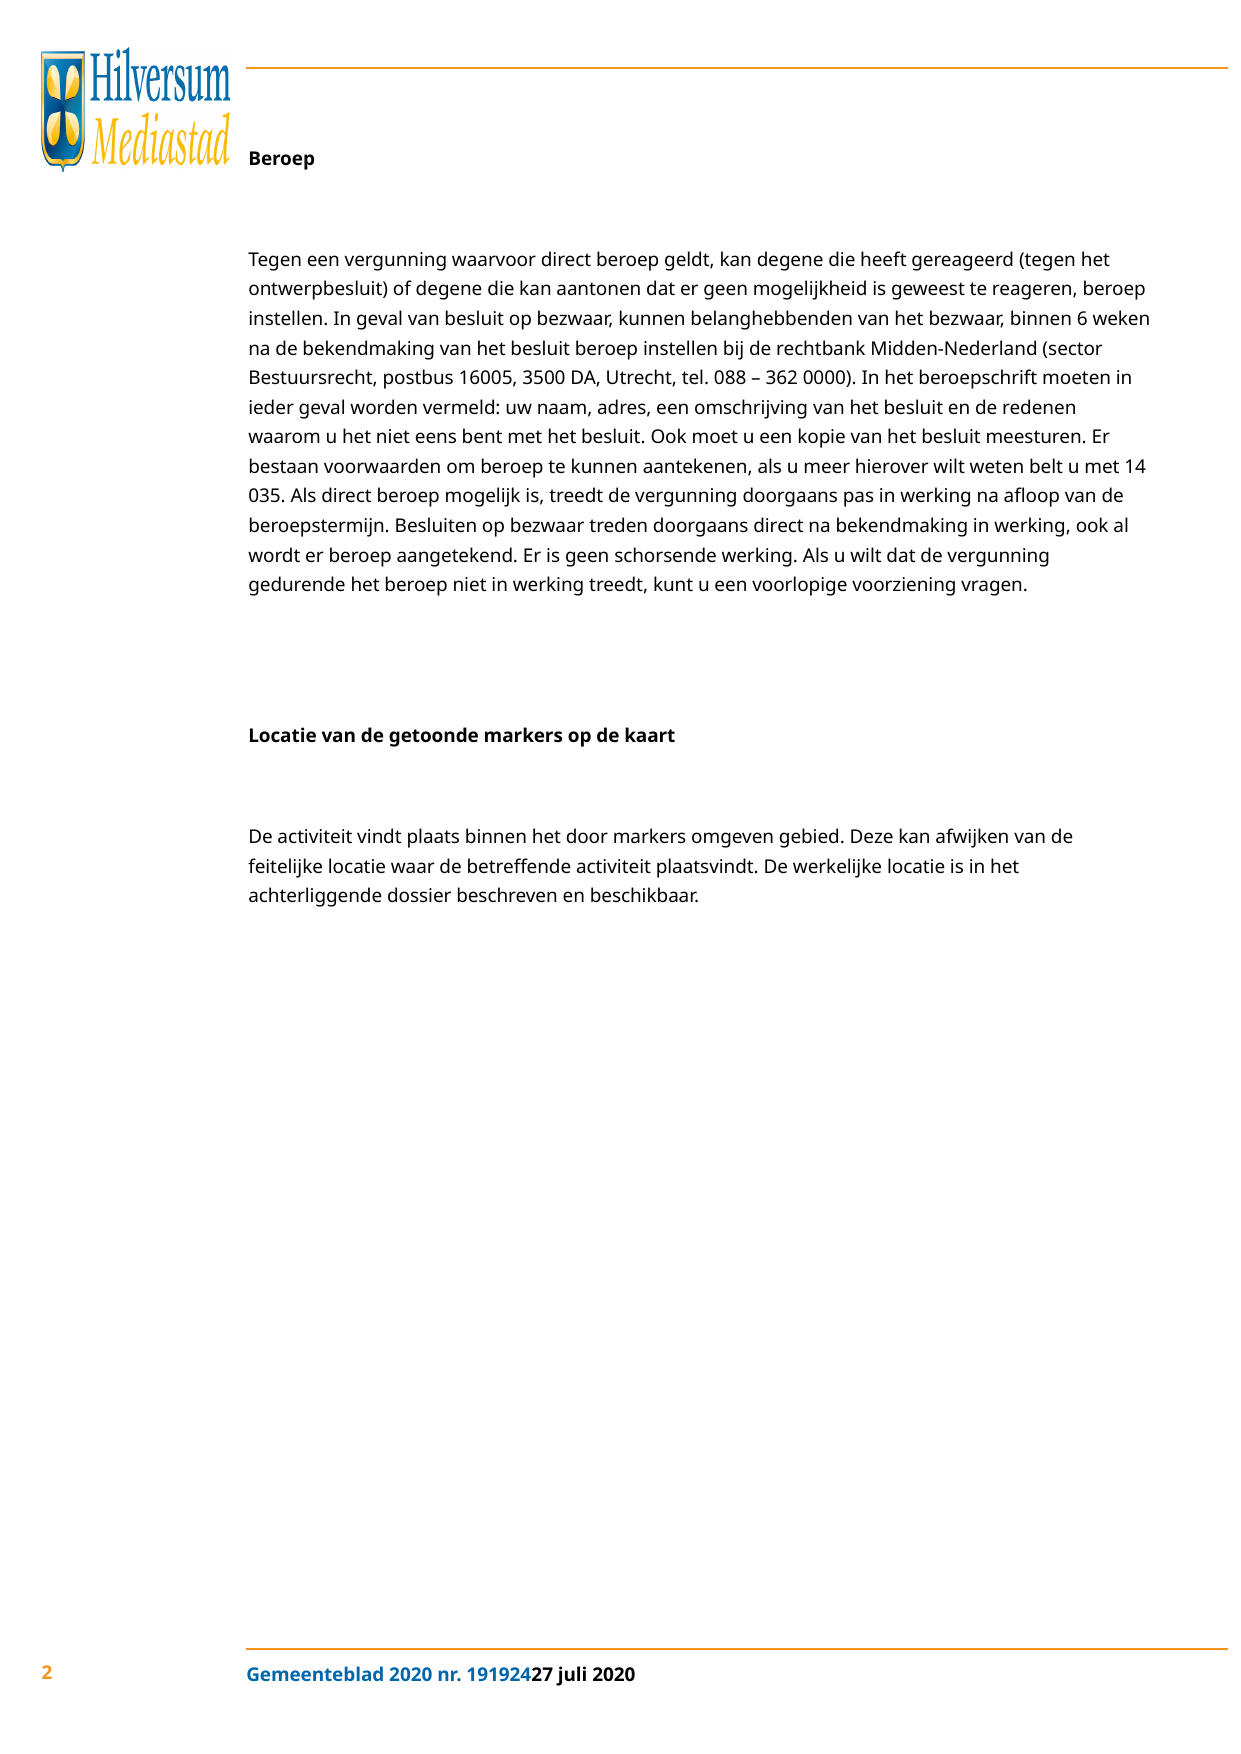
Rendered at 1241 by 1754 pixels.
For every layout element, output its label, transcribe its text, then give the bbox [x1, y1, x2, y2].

picture [41, 47, 231, 172]
text Tegen een vergunning waarvoor direct beroep geldt, kan degene die heeft gereageerd (tegen het ontwerpbesluit) of degene die kan aantonen dat er geen mogelijkheid is geweest te reageren, beroep instellen. In geval van besluit op bezwaar, kunnen belanghebbenden van het bezwaar, binnen 6 weken na de bekendmaking van het besluit beroep instellen bij de rechtbank Midden-Nederland (sector Bestuursrecht, postbus 16005, 3500 DA, Utrecht, tel. 088 – 362 0000). In het beroepschrift moeten in ieder geval worden vermeld: uw naam, adres, een omschrijving van het besluit en de redenen waarom u het niet eens bent met het besluit. Ook moet u een kopie van het besluit meesturen. Er bestaan voorwaarden om beroep te kunnen aantekenen, als u meer hierover wilt weten belt u met 14 035. Als direct beroep mogelijk is, treedt de vergunning doorgaans pas in werking na afloop van de beroepstermijn. Besluiten op bezwaar treden doorgaans direct na bekendmaking in werking, ook al wordt er beroep aangetekend. Er is geen schorsende werking. Als u wilt dat de vergunning gedurende het beroep niet in werking treedt, kunt u een voorlopige voorziening vragen. [248, 246, 1152, 597]
text Beroep [248, 145, 1152, 171]
text De activiteit vindt plaats binnen het door markers omgeven gebied. Deze kan afwijken van de feitelijke locatie waar de betreffende activiteit plaatsvindt. De werkelijke locatie is in het achterliggende dossier beschreven en beschikbaar. [248, 823, 1152, 908]
text Locatie van de getoonde markers op de kaart [248, 723, 1152, 748]
